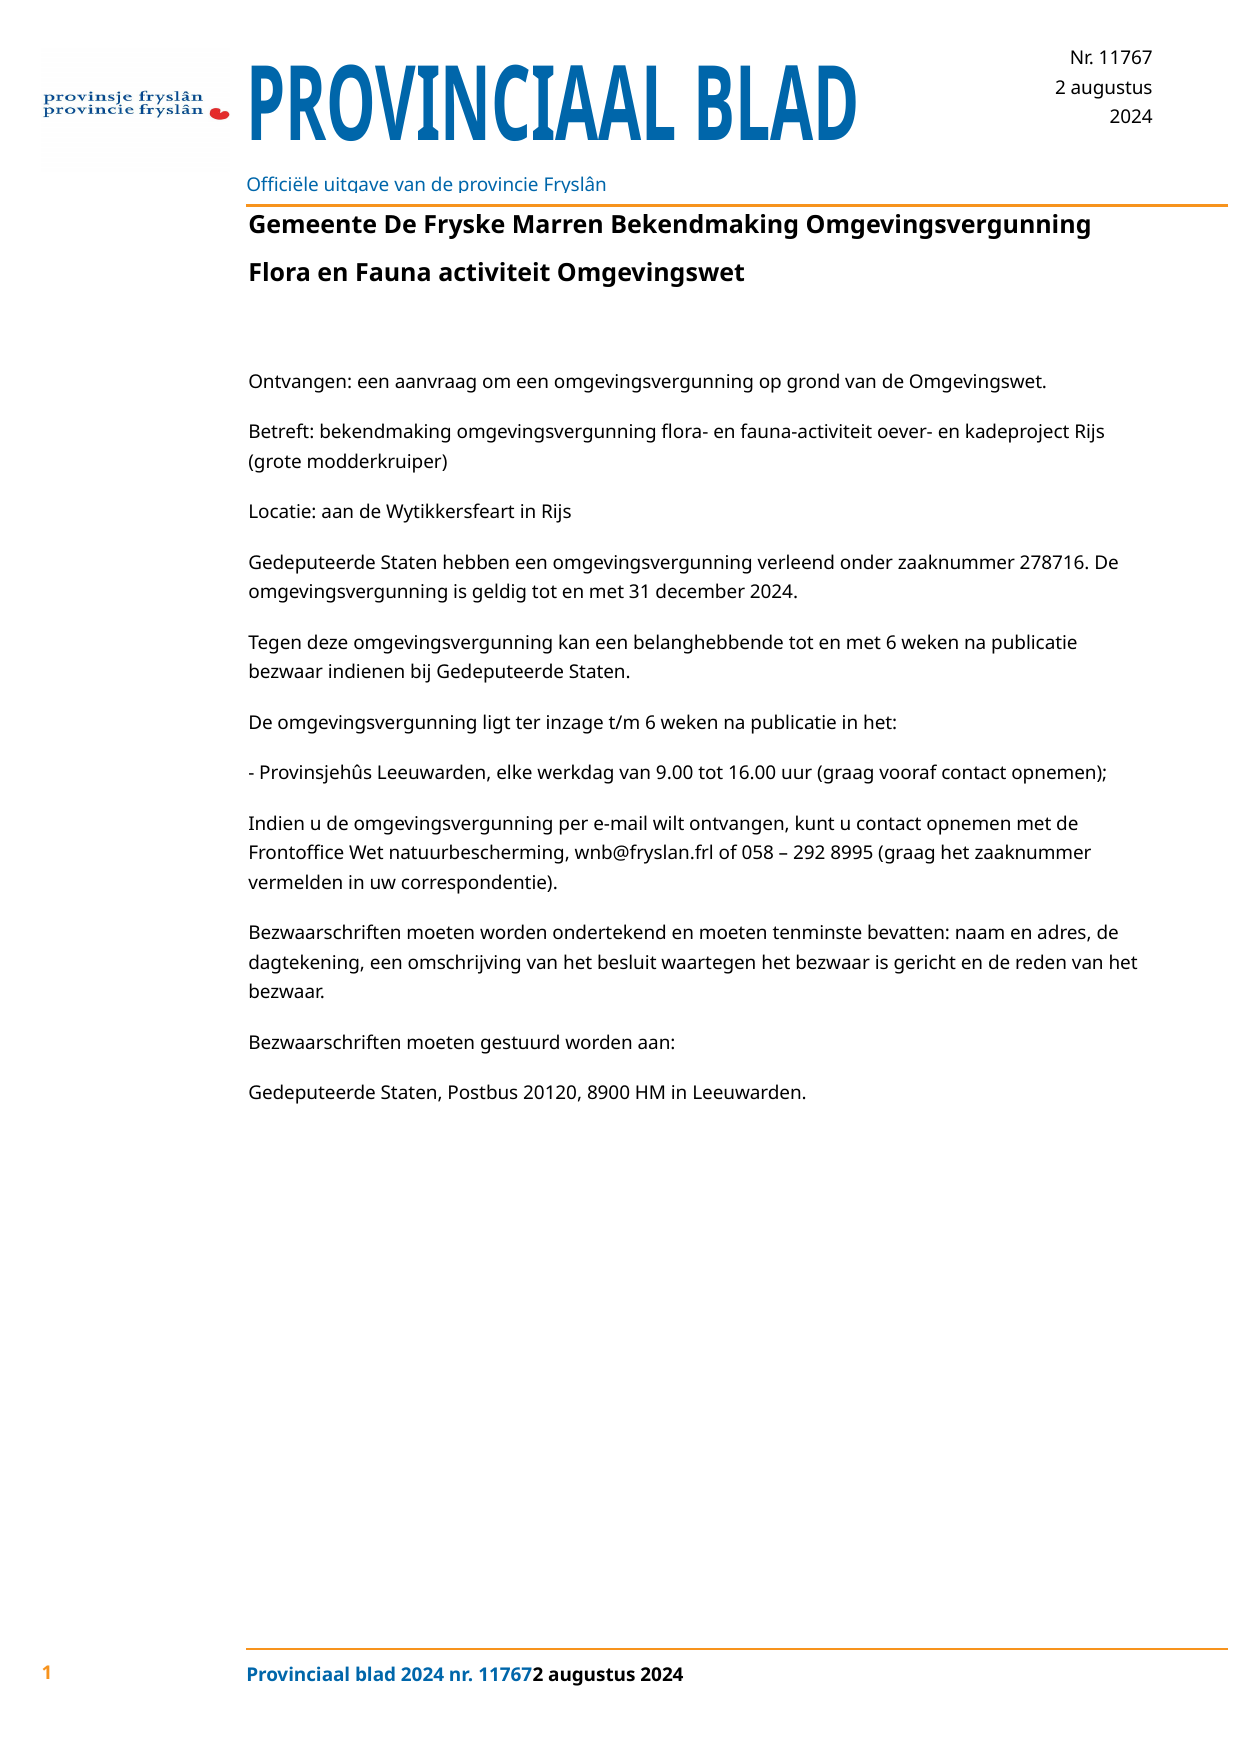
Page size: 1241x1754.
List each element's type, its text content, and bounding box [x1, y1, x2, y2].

text Bezwaarschriften moeten gestuurd worden aan: [248, 1029, 1152, 1055]
text Bezwaarschriften moeten worden ondertekend en moeten tenminste bevatten: naam en adres, de dagtekening, een omschrijving van het besluit waartegen het bezwaar is gericht en de reden van het bezwaar. [248, 919, 1152, 1004]
text Betreft: bekendmaking omgevingsvergunning flora- en fauna-activiteit oever- en kadeproject Rijs (grote modderkruiper) [248, 419, 1152, 474]
text - Provinsjehûs Leeuwarden, elke werkdag van 9.00 tot 16.00 uur (graag vooraf contact opnemen); [248, 759, 1152, 785]
text Tegen deze omgevingsvergunning kan een belanghebbende tot en met 6 weken na publicatie bezwaar indienen bij Gedeputeerde Staten. [248, 629, 1152, 684]
text Ontvangen: een aanvraag om een omgevingsvergunning op grond van de Omgevingswet. [248, 368, 1152, 394]
text Indien u de omgevingsvergunning per e-mail wilt ontvangen, kunt u contact opnemen met de Frontoffice Wet natuurbescherming, wnb@fryslan.frl of 058 – 292 8995 (graag het zaaknummer vermelden in uw correspondentie). [248, 810, 1152, 895]
text De omgevingsvergunning ligt ter inzage t/m 6 weken na publicatie in het: [248, 709, 1152, 735]
picture [41, 47, 231, 172]
text Gedeputeerde Staten hebben een omgevingsvergunning verleend onder zaaknummer 278716. De omgevingsvergunning is geldig tot en met 31 december 2024. [248, 549, 1152, 604]
text Gemeente De Fryske Marren Bekendmaking Omgevingsvergunning Flora en Fauna activiteit Omgevingswet [248, 207, 1152, 288]
text Locatie: aan de Wytikkersfeart in Rijs [248, 499, 1152, 524]
text Gedeputeerde Staten, Postbus 20120, 8900 HM in Leeuwarden. [248, 1079, 1152, 1105]
